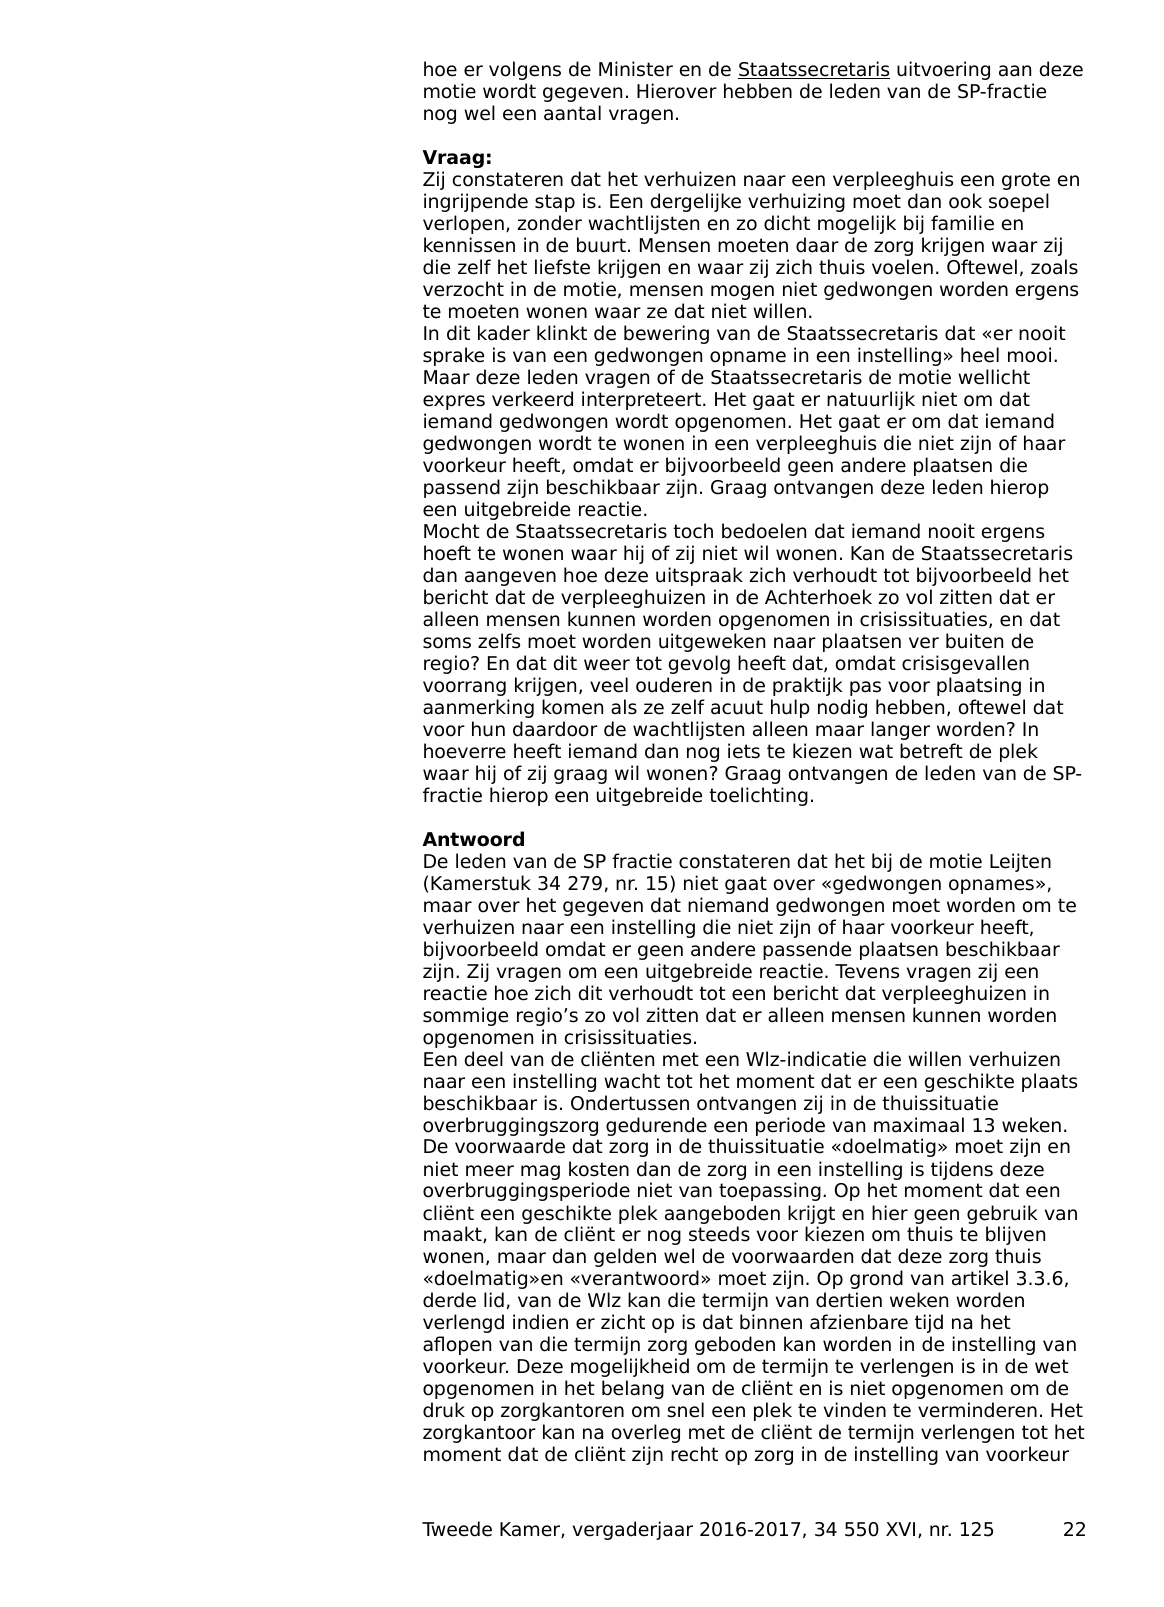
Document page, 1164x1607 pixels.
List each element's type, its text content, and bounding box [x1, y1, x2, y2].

text In dit kader klinkt de bewering van de Staatssecretaris dat «er nooit sprake is van een gedwongen opname in een instelling» heel mooi. Maar deze leden vragen of de Staatssecretaris de motie wellicht expres verkeerd interpreteert. Het gaat er natuurlijk niet om dat iemand gedwongen wordt opgenomen. Het gaat er om dat iemand gedwongen wordt te wonen in een verpleeghuis die niet zijn of haar voorkeur heeft, omdat er bijvoorbeeld geen andere plaatsen die passend zijn beschikbaar zijn. Graag ontvangen deze leden hierop een uitgebreide reactie. [422, 323, 1087, 521]
text De leden van de SP fractie constateren dat het bij de motie Leijten (Kamerstuk 34 279, nr. 15) niet gaat over «gedwongen opnames», maar over het gegeven dat niemand gedwongen moet worden om te verhuizen naar een instelling die niet zijn of haar voorkeur heeft, bijvoorbeeld omdat er geen andere passende plaatsen beschikbaar zijn. Zij vragen om een uitgebreide reactie. Tevens vragen zij een reactie hoe zich dit verhoudt tot een bericht dat verpleeghuizen in sommige regio’s zo vol zitten dat er alleen mensen kunnen worden opgenomen in crisissituaties. [422, 851, 1087, 1048]
text Een deel van de cliënten met een Wlz-indicatie die willen verhuizen naar een instelling wacht tot het moment dat er een geschikte plaats beschikbaar is. Ondertussen ontvangen zij in de thuissituatie overbruggingszorg gedurende een periode van maximaal 13 weken. De voorwaarde dat zorg in de thuissituatie «doelmatig» moet zijn en niet meer mag kosten dan de zorg in een instelling is tijdens deze overbruggingsperiode niet van toepassing. Op het moment dat een cliënt een geschikte plek aangeboden krijgt en hier geen gebruik van maakt, kan de cliënt er nog steeds voor kiezen om thuis te blijven wonen, maar dan gelden wel de voorwaarden dat deze zorg thuis «doelmatig»en «verantwoord» moet zijn. Op grond van artikel 3.3.6, derde lid, van de Wlz kan die termijn van dertien weken worden verlengd indien er zicht op is dat binnen afzienbare tijd na het aflopen van die termijn zorg geboden kan worden in de instelling van voorkeur. Deze mogelijkheid om de termijn te verlengen is in de wet opgenomen in het belang van de cliënt en is niet opgenomen om de druk op zorgkantoren om snel een plek te vinden te verminderen. Het zorgkantoor kan na overleg met de cliënt de termijn verlengen tot het moment dat de cliënt zijn recht op zorg in de instelling van voorkeur [422, 1048, 1087, 1466]
text Vraag: [422, 147, 1087, 169]
text hoe er volgens de Minister en de Staatssecretaris uitvoering aan deze motie wordt gegeven. Hierover hebben de leden van de SP-fractie nog wel een aantal vragen. [422, 59, 1087, 125]
text Mocht de Staatssecretaris toch bedoelen dat iemand nooit ergens hoeft te wonen waar hij of zij niet wil wonen. Kan de Staatssecretaris dan aangeven hoe deze uitspraak zich verhoudt tot bijvoorbeeld het bericht dat de verpleeghuizen in de Achterhoek zo vol zitten dat er alleen mensen kunnen worden opgenomen in crisissituaties, en dat soms zelfs moet worden uitgeweken naar plaatsen ver buiten de regio? En dat dit weer tot gevolg heeft dat, omdat crisisgevallen voorrang krijgen, veel ouderen in de praktijk pas voor plaatsing in aanmerking komen als ze zelf acuut hulp nodig hebben, oftewel dat voor hun daardoor de wachtlijsten alleen maar langer worden? In hoeverre heeft iemand dan nog iets te kiezen wat betreft de plek waar hij of zij graag wil wonen? Graag ontvangen de leden van de SP-fractie hierop een uitgebreide toelichting. [422, 521, 1087, 807]
text Zij constateren dat het verhuizen naar een verpleeghuis een grote en ingrijpende stap is. Een dergelijke verhuizing moet dan ook soepel verlopen, zonder wachtlijsten en zo dicht mogelijk bij familie en kennissen in de buurt. Mensen moeten daar de zorg krijgen waar zij die zelf het liefste krijgen en waar zij zich thuis voelen. Oftewel, zoals verzocht in de motie, mensen mogen niet gedwongen worden ergens te moeten wonen waar ze dat niet willen. [422, 169, 1087, 323]
text Antwoord [422, 829, 1087, 851]
